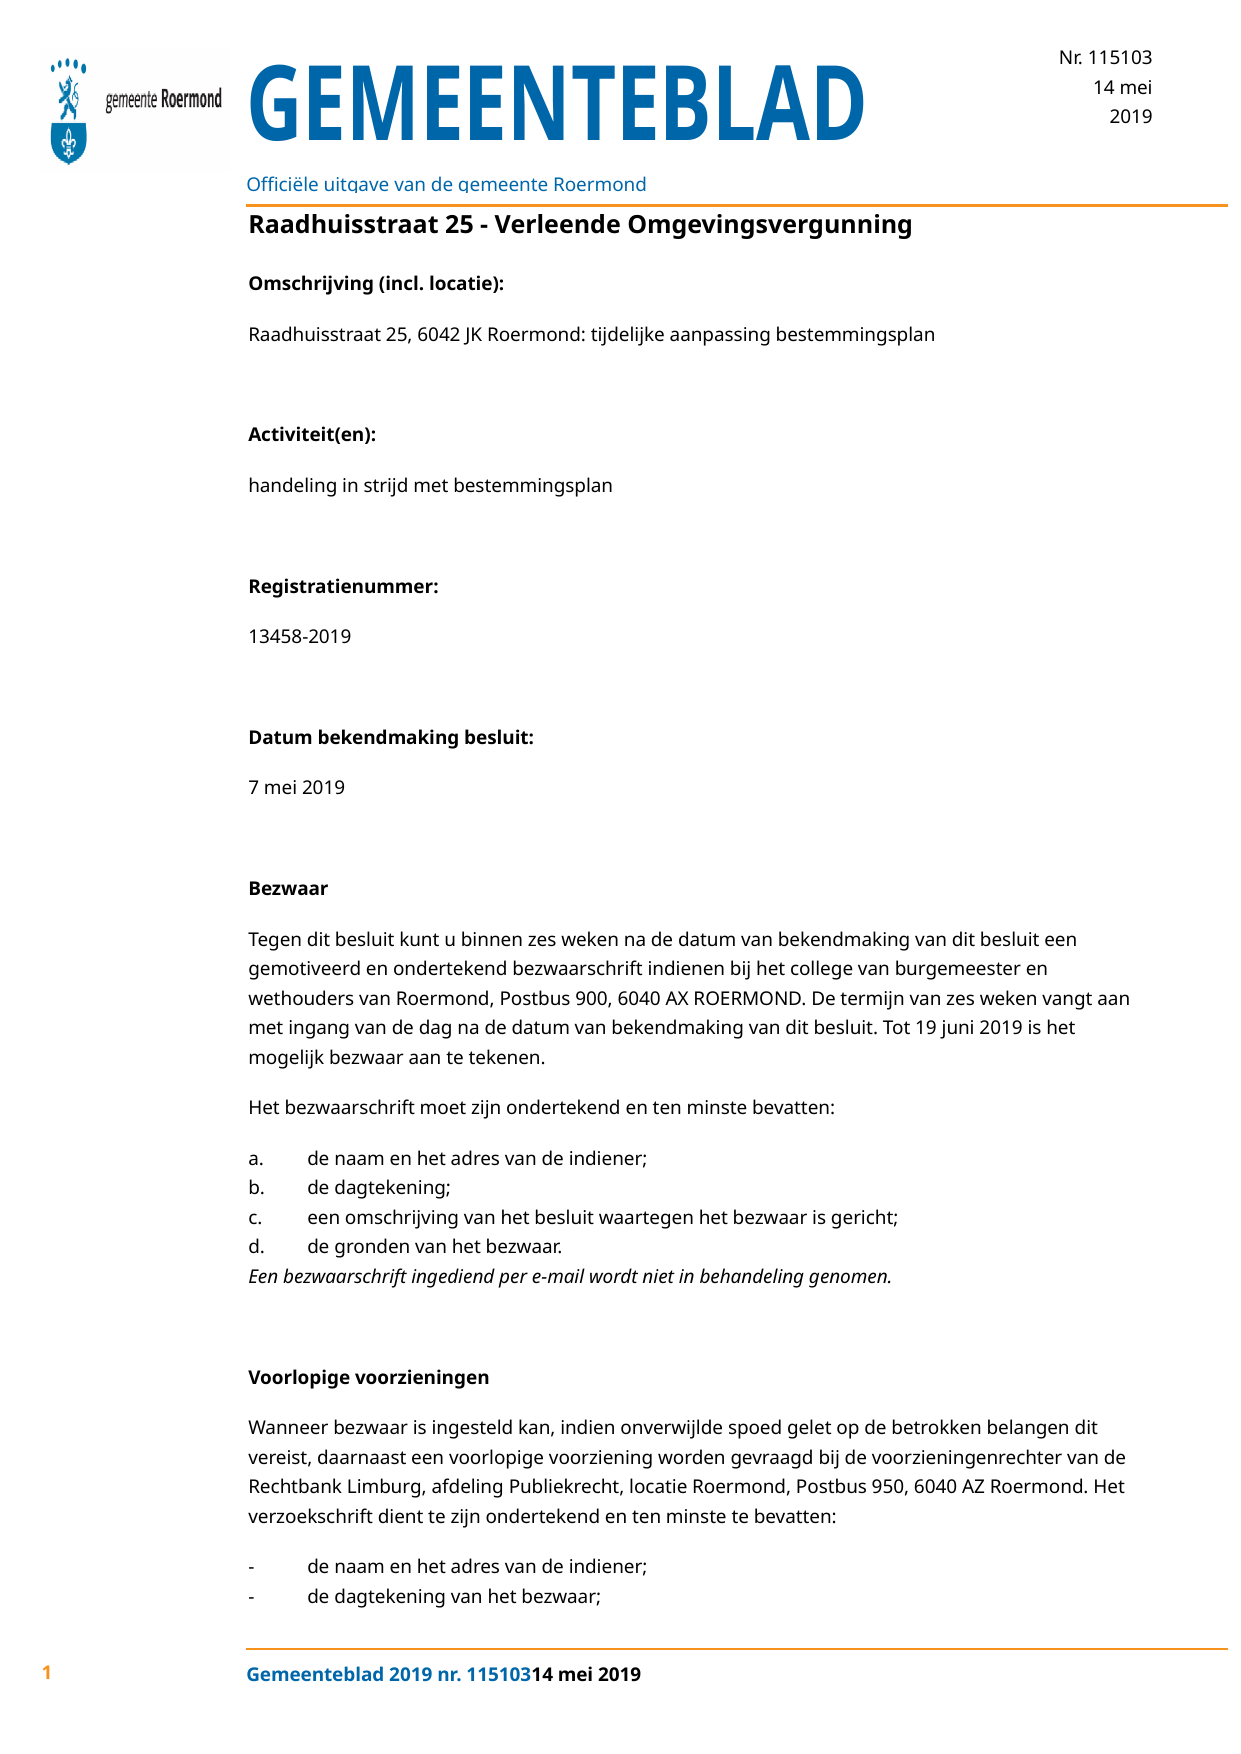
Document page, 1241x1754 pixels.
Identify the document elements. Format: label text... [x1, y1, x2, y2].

text Raadhuisstraat 25, 6042 JK Roermond: tijdelijke aanpassing bestemmingsplan [248, 321, 1152, 346]
text Bezwaar [248, 875, 1152, 901]
text Het bezwaarschrift moet zijn ondertekend en ten minste bevatten: [248, 1094, 1152, 1120]
text 7 mei 2019 [248, 774, 1152, 800]
list de dagtekening; [248, 1174, 1152, 1200]
text Voorlopige voorzieningen [248, 1364, 1152, 1390]
list de naam en het adres van de indiener; [248, 1145, 1152, 1171]
text Activiteit(en): [248, 422, 1152, 447]
text Tegen dit besluit kunt u binnen zes weken na de datum van bekendmaking van dit besluit een gemotiveerd en ondertekend bezwaarschrift indienen bij het college van burgemeester en wethouders van Roermond, Postbus 900, 6040 AX ROERMOND. De termijn van zes weken vangt aan met ingang van de dag na de datum van bekendmaking van dit besluit. Tot 19 juni 2019 is het mogelijk bezwaar aan te tekenen. [248, 926, 1152, 1070]
list de naam en het adres van de indiener; [248, 1554, 1152, 1579]
text 13458-2019 [248, 623, 1152, 649]
text Raadhuisstraat 25 - Verleende Omgevingsvergunning [248, 207, 1152, 241]
list de dagtekening van het bezwaar; [248, 1583, 1152, 1609]
picture [41, 47, 231, 172]
text Een bezwaarschrift ingediend per e-mail wordt niet in behandeling genomen. [248, 1263, 1152, 1289]
text Omschrijving (incl. locatie): [248, 270, 1152, 296]
list de gronden van het bezwaar. [248, 1234, 1152, 1259]
text handeling in strijd met bestemmingsplan [248, 472, 1152, 498]
text Registratienummer: [248, 573, 1152, 598]
text Wanneer bezwaar is ingesteld kan, indien onverwijlde spoed gelet op de betrokken belangen dit vereist, daarnaast een voorlopige voorziening worden gevraagd bij de voorzieningenrechter van de Rechtbank Limburg, afdeling Publiekrecht, locatie Roermond, Postbus 950, 6040 AZ Roermond. Het verzoekschrift dient te zijn ondertekend en ten minste te bevatten: [248, 1414, 1152, 1529]
text Datum bekendmaking besluit: [248, 724, 1152, 750]
list een omschrijving van het besluit waartegen het bezwaar is gericht; [248, 1204, 1152, 1230]
